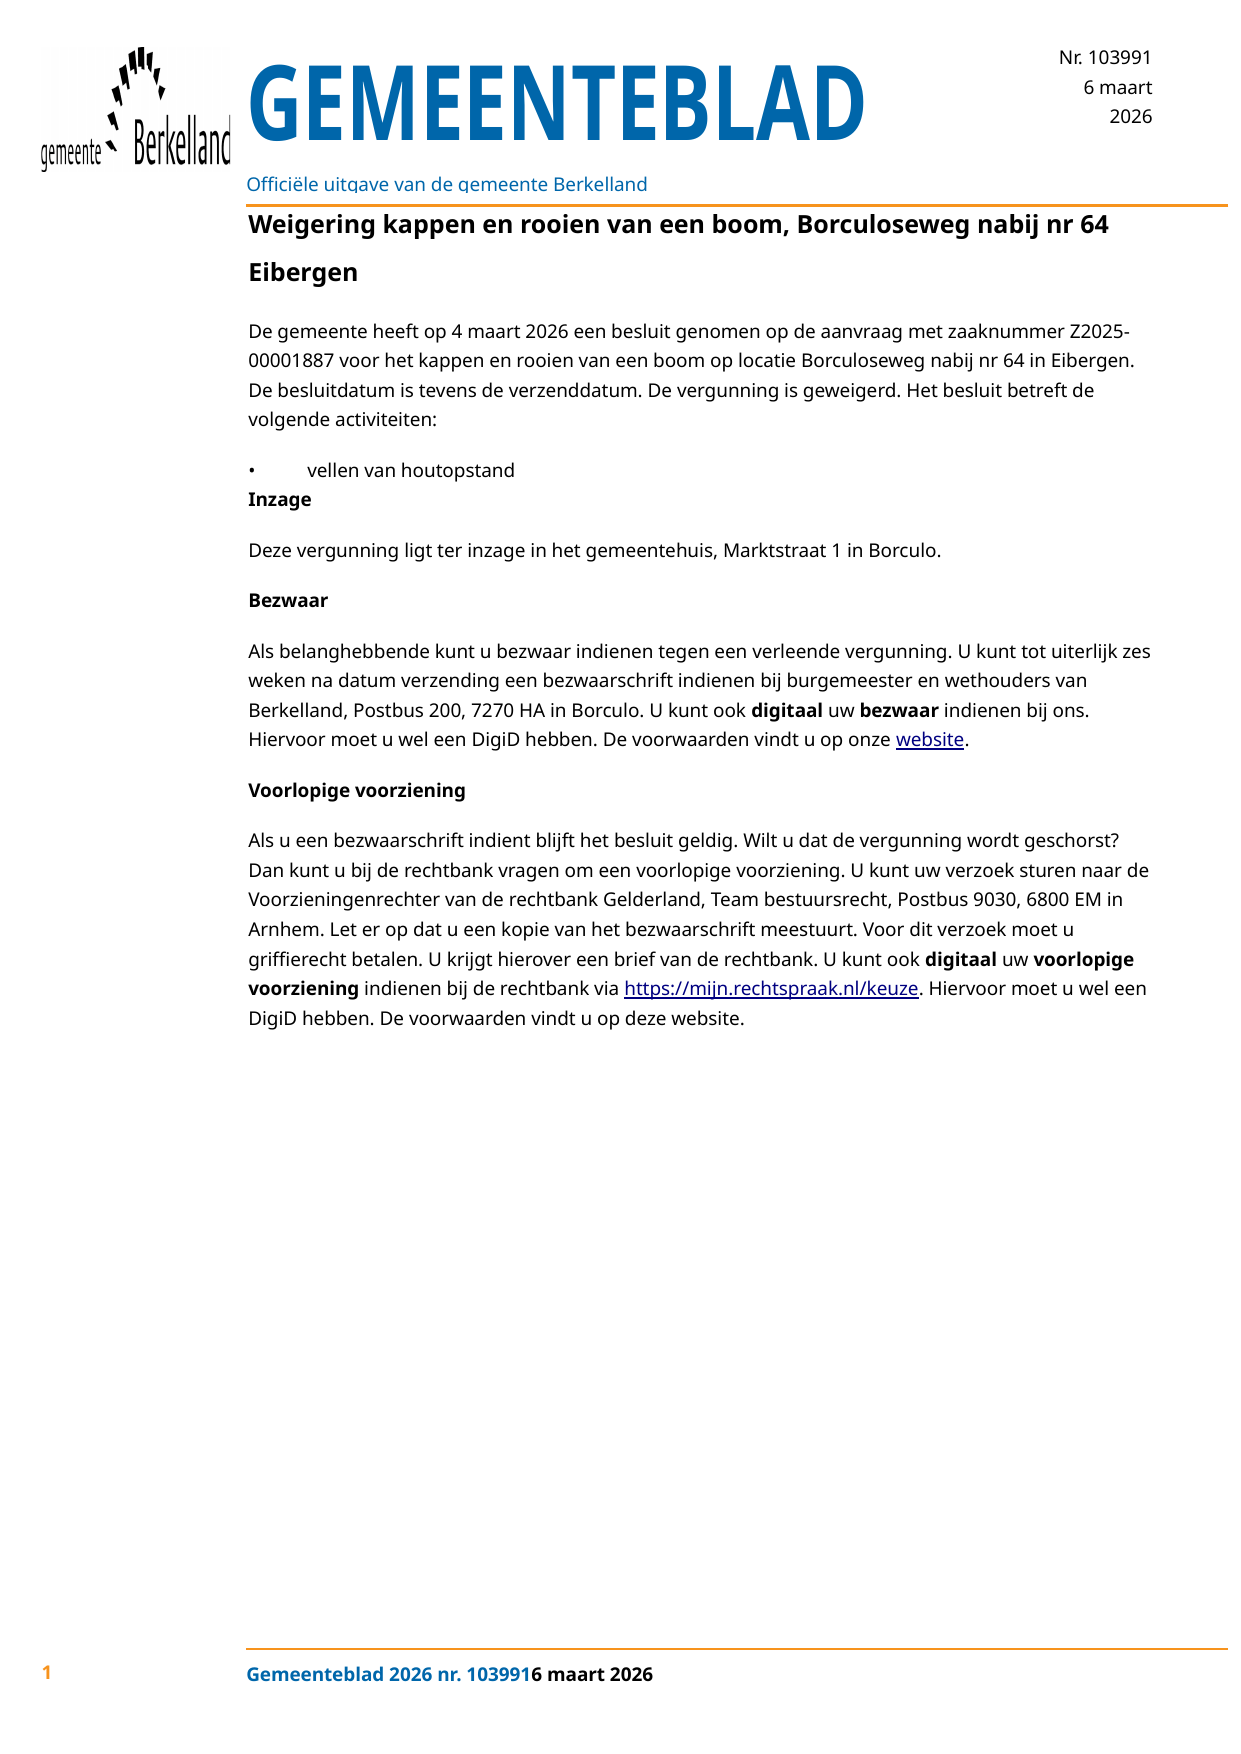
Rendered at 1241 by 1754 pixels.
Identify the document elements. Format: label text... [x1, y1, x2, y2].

text Als belanghebbende kunt u bezwaar indienen tegen een verleende vergunning. U kunt tot uiterlijk zes weken na datum verzending een bezwaarschrift indienen bij burgemeester en wethouders van Berkelland, Postbus 200, 7270 HA in Borculo. U kunt ook digitaal uw bezwaar indienen bij ons. Hiervoor moet u wel een DigiD hebben. De voorwaarden vindt u op onze website. [248, 638, 1152, 752]
list vellen van houtopstand [248, 457, 1152, 483]
text Deze vergunning ligt ter inzage in het gemeentehuis, Marktstraat 1 in Borculo. [248, 537, 1152, 563]
text De gemeente heeft op 4 maart 2026 een besluit genomen op de aanvraag met zaaknummer Z2025-00001887 voor het kappen en rooien van een boom op locatie Borculoseweg nabij nr 64 in Eibergen. De besluitdatum is tevens de verzenddatum. De vergunning is geweigerd. Het besluit betreft de volgende activiteiten: [248, 318, 1152, 432]
picture [41, 47, 231, 172]
text Voorlopige voorziening [248, 777, 1152, 803]
text Bezwaar [248, 587, 1152, 613]
text Inzage [248, 487, 1152, 512]
text Als u een bezwaarschrift indient blijft het besluit geldig. Wilt u dat de vergunning wordt geschorst? Dan kunt u bij de rechtbank vragen om een voorlopige voorziening. U kunt uw verzoek sturen naar de Voorzieningenrechter van de rechtbank Gelderland, Team bestuursrecht, Postbus 9030, 6800 EM in Arnhem. Let er op dat u een kopie van het bezwaarschrift meestuurt. Voor dit verzoek moet u griffierecht betalen. U krijgt hierover een brief van de rechtbank. U kunt ook digitaal uw voorlopige voorziening indienen bij de rechtbank via https://mijn.rechtspraak.nl/keuze. Hiervoor moet u wel een DigiD hebben. De voorwaarden vindt u op deze website. [248, 827, 1152, 1031]
text Weigering kappen en rooien van een boom, Borculoseweg nabij nr 64 Eibergen [248, 207, 1152, 288]
